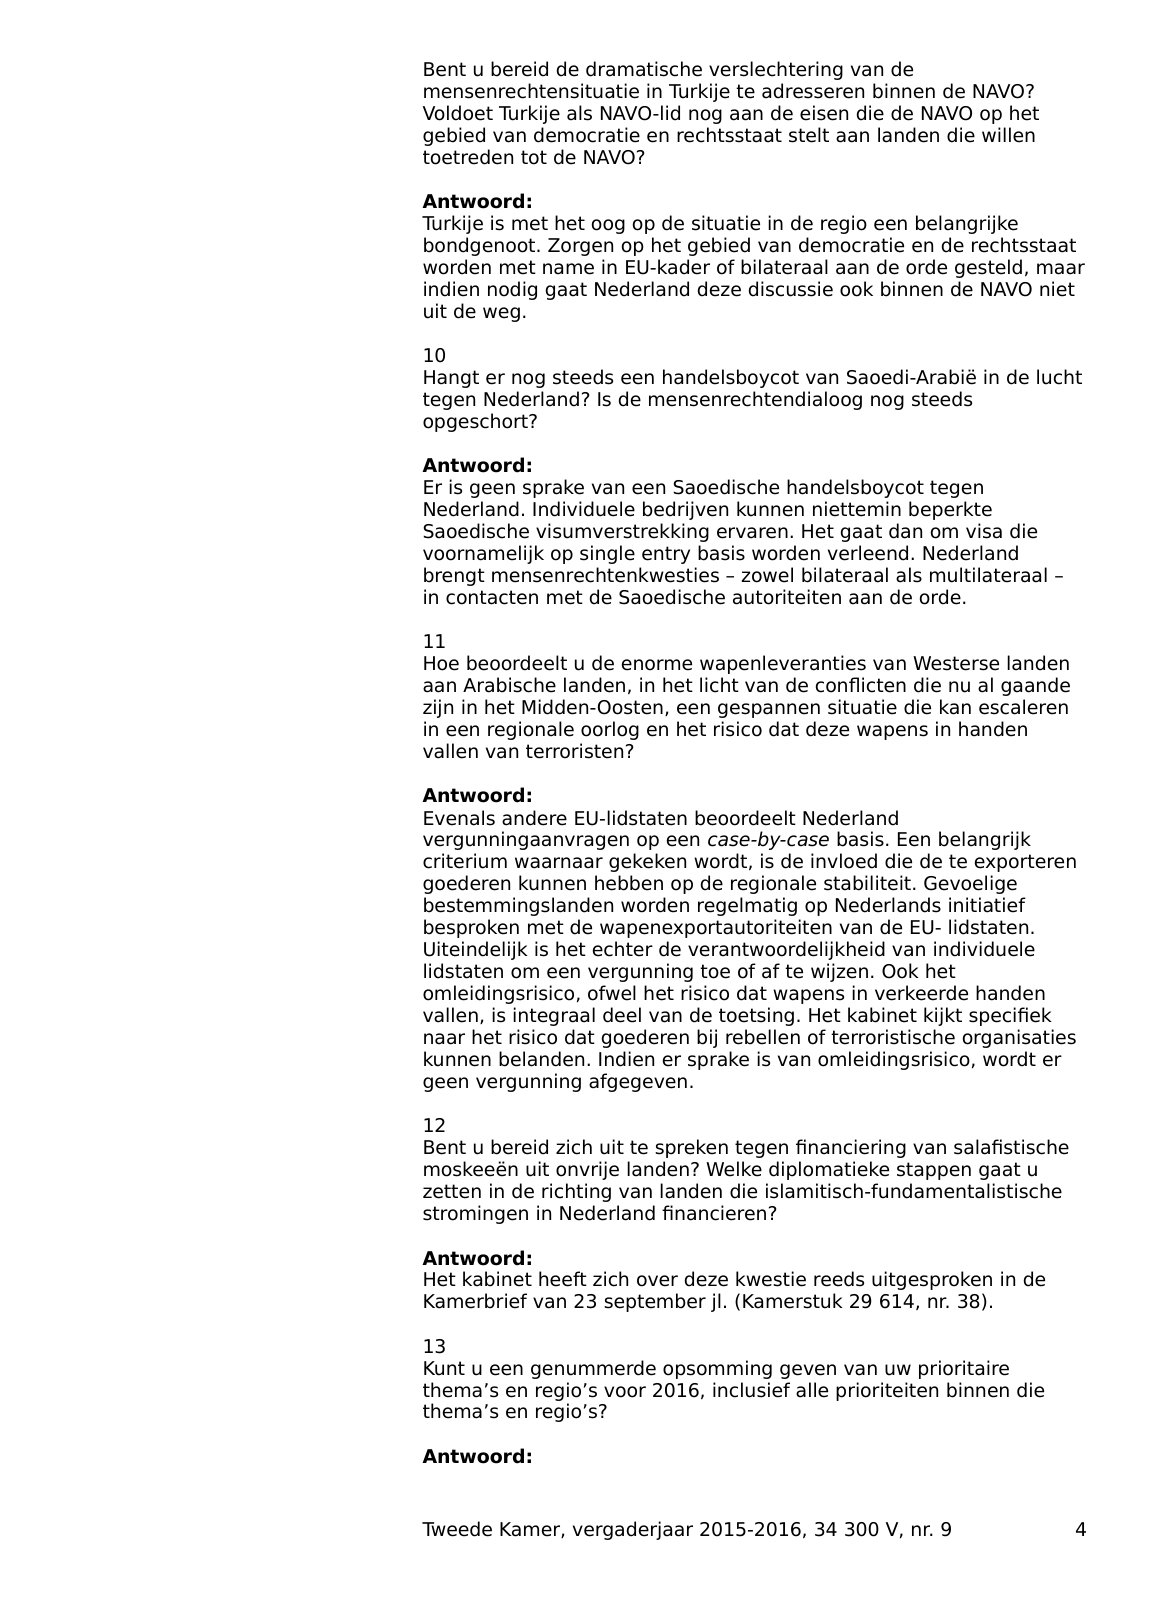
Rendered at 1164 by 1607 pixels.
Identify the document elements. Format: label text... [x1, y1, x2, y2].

text Kunt u een genummerde opsomming geven van uw prioritaire thema’s en regio’s voor 2016, inclusief alle prioriteiten binnen die thema’s en regio’s? [422, 1357, 1087, 1423]
text Antwoord: [422, 455, 1087, 477]
text Er is geen sprake van een Saoedische handelsboycot tegen Nederland. Individuele bedrijven kunnen niettemin beperkte Saoedische visumverstrekking ervaren. Het gaat dan om visa die voornamelijk op single entry basis worden verleend. Nederland brengt mensenrechtenkwesties – zowel bilateraal als multilateraal – in contacten met de Saoedische autoriteiten aan de orde. [422, 477, 1087, 609]
text Antwoord: [422, 785, 1087, 807]
text Bent u bereid de dramatische verslechtering van de mensenrechtensituatie in Turkije te adresseren binnen de NAVO? Voldoet Turkije als NAVO-lid nog aan de eisen die de NAVO op het gebied van democratie en rechtsstaat stelt aan landen die willen toetreden tot de NAVO? [422, 59, 1087, 169]
text Bent u bereid zich uit te spreken tegen financiering van salafistische moskeeën uit onvrije landen? Welke diplomatieke stappen gaat u zetten in de richting van landen die islamitisch-fundamentalistische stromingen in Nederland financieren? [422, 1137, 1087, 1225]
text Turkije is met het oog op de situatie in de regio een belangrijke bondgenoot. Zorgen op het gebied van democratie en de rechtsstaat worden met name in EU-kader of bilateraal aan de orde gesteld, maar indien nodig gaat Nederland deze discussie ook binnen de NAVO niet uit de weg. [422, 213, 1087, 323]
text 11 [422, 631, 1087, 653]
text Antwoord: [422, 1446, 1087, 1468]
text Antwoord: [422, 1247, 1087, 1269]
text Antwoord: [422, 191, 1087, 213]
text Evenals andere EU-lidstaten beoordeelt Nederland vergunningaanvragen op een case-by-case basis. Een belangrijk criterium waarnaar gekeken wordt, is de invloed die de te exporteren goederen kunnen hebben op de regionale stabiliteit. Gevoelige bestemmingslanden worden regelmatig op Nederlands initiatief besproken met de wapenexportautoriteiten van de EU- lidstaten. Uiteindelijk is het echter de verantwoordelijkheid van individuele lidstaten om een vergunning toe of af te wijzen. Ook het omleidingsrisico, ofwel het risico dat wapens in verkeerde handen vallen, is integraal deel van de toetsing. Het kabinet kijkt specifiek naar het risico dat goederen bij rebellen of terroristische organisaties kunnen belanden. Indien er sprake is van omleidingsrisico, wordt er geen vergunning afgegeven. [422, 807, 1087, 1093]
text Hangt er nog steeds een handelsboycot van Saoedi-Arabië in de lucht tegen Nederland? Is de mensenrechtendialoog nog steeds opgeschort? [422, 367, 1087, 433]
text 13 [422, 1336, 1087, 1357]
text Het kabinet heeft zich over deze kwestie reeds uitgesproken in de Kamerbrief van 23 september jl. (Kamerstuk 29 614, nr. 38). [422, 1269, 1087, 1313]
text 10 [422, 345, 1087, 367]
text Hoe beoordeelt u de enorme wapenleveranties van Westerse landen aan Arabische landen, in het licht van de conflicten die nu al gaande zijn in het Midden-Oosten, een gespannen situatie die kan escaleren in een regionale oorlog en het risico dat deze wapens in handen vallen van terroristen? [422, 653, 1087, 763]
text 12 [422, 1115, 1087, 1137]
